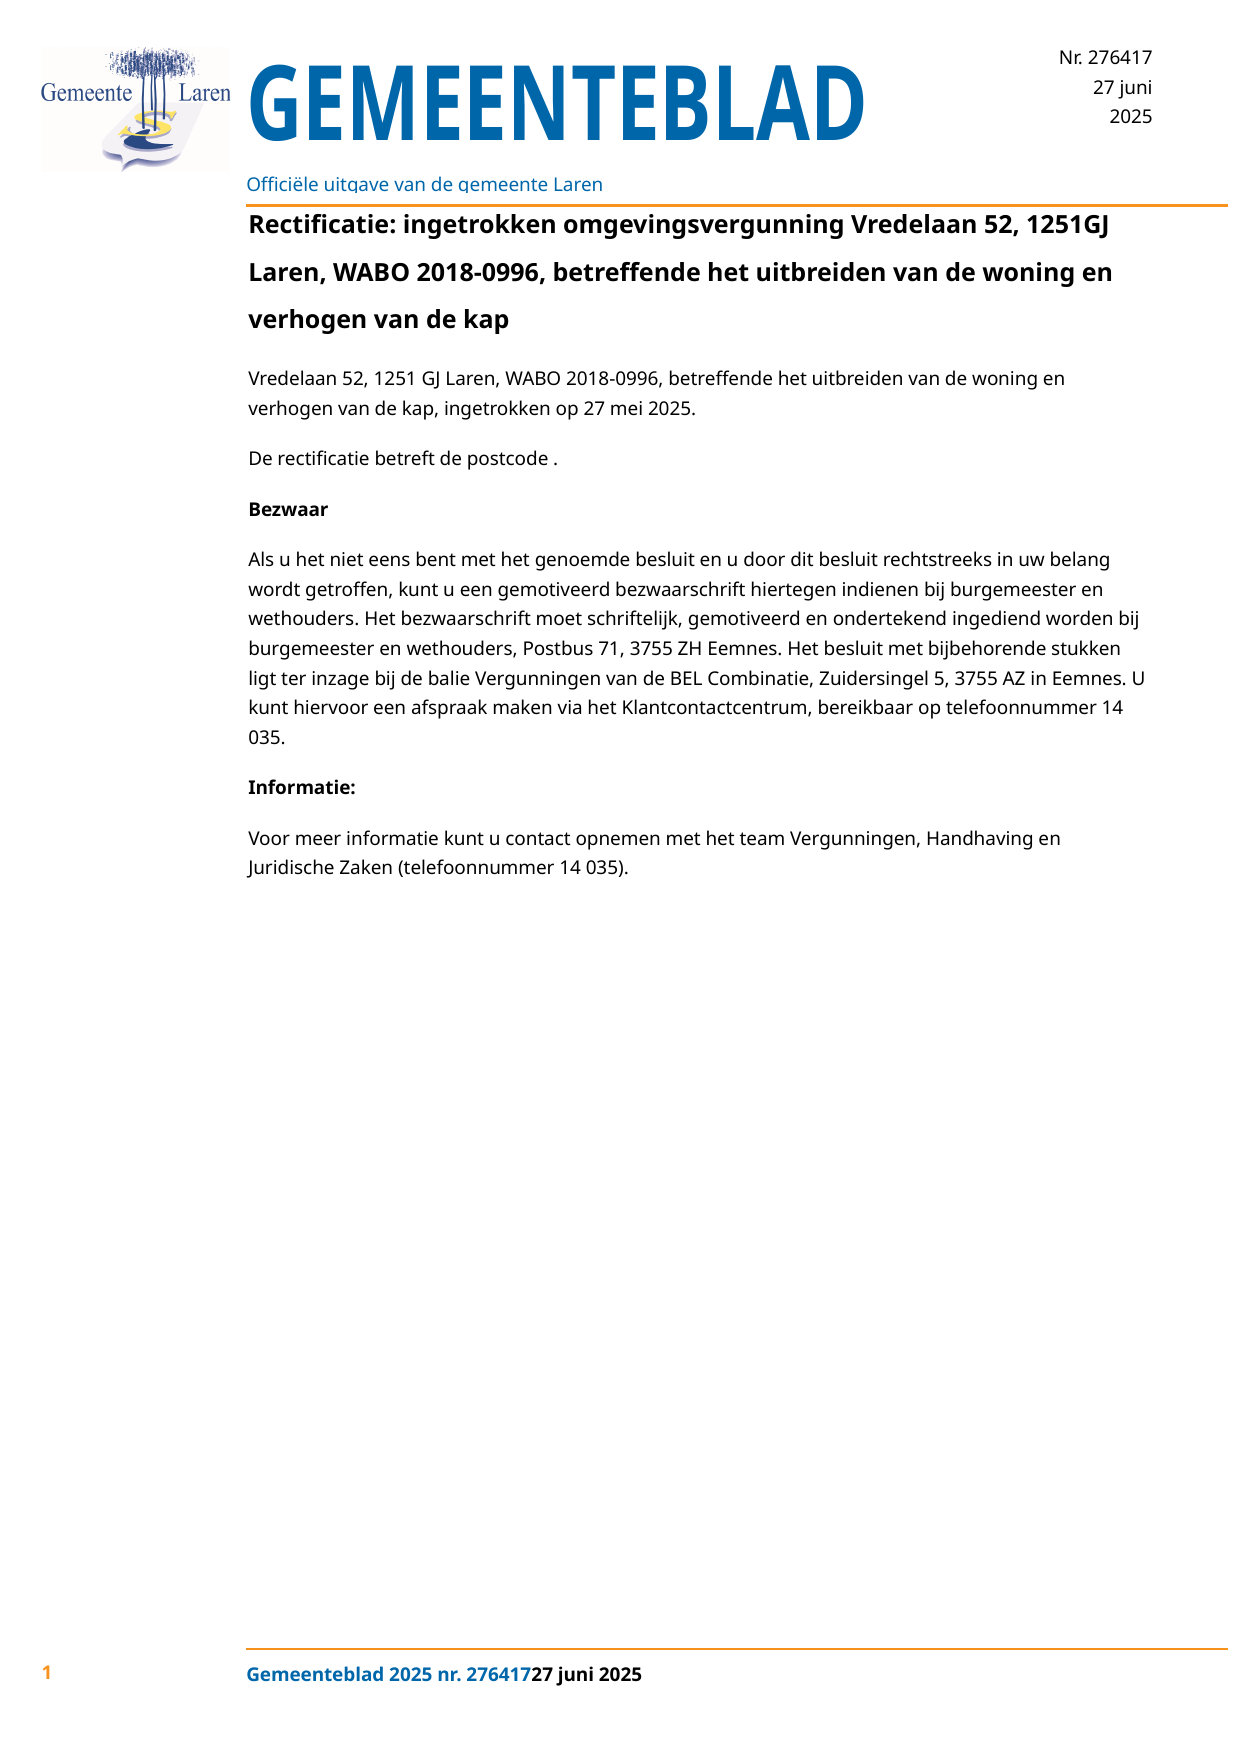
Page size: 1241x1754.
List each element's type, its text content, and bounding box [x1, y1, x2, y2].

text Als u het niet eens bent met het genoemde besluit en u door dit besluit rechtstreeks in uw belang wordt getroffen, kunt u een gemotiveerd bezwaarschrift hiertegen indienen bij burgemeester en wethouders. Het bezwaarschrift moet schriftelijk, gemotiveerd en ondertekend ingediend worden bij burgemeester en wethouders, Postbus 71, 3755 ZH Eemnes. Het besluit met bijbehorende stukken ligt ter inzage bij de balie Vergunningen van de BEL Combinatie, Zuidersingel 5, 3755 AZ in Eemnes. U kunt hiervoor een afspraak maken via het Klantcontactcentrum, bereikbaar op telefoonnummer 14 035. [248, 546, 1152, 749]
text Rectificatie: ingetrokken omgevingsvergunning Vredelaan 52, 1251GJ Laren, WABO 2018-0996, betreffende het uitbreiden van de woning en verhogen van de kap [248, 207, 1152, 336]
text De rectificatie betreft de postcode . [248, 446, 1152, 471]
text Bezwaar [248, 496, 1152, 522]
text Vredelaan 52, 1251 GJ Laren, WABO 2018-0996, betreffende het uitbreiden van de woning en verhogen van de kap, ingetrokken op 27 mei 2025. [248, 366, 1152, 421]
text Voor meer informatie kunt u contact opnemen met het team Vergunningen, Handhaving en Juridische Zaken (telefoonnummer 14 035). [248, 825, 1152, 880]
text Informatie: [248, 774, 1152, 800]
picture [41, 47, 231, 172]
